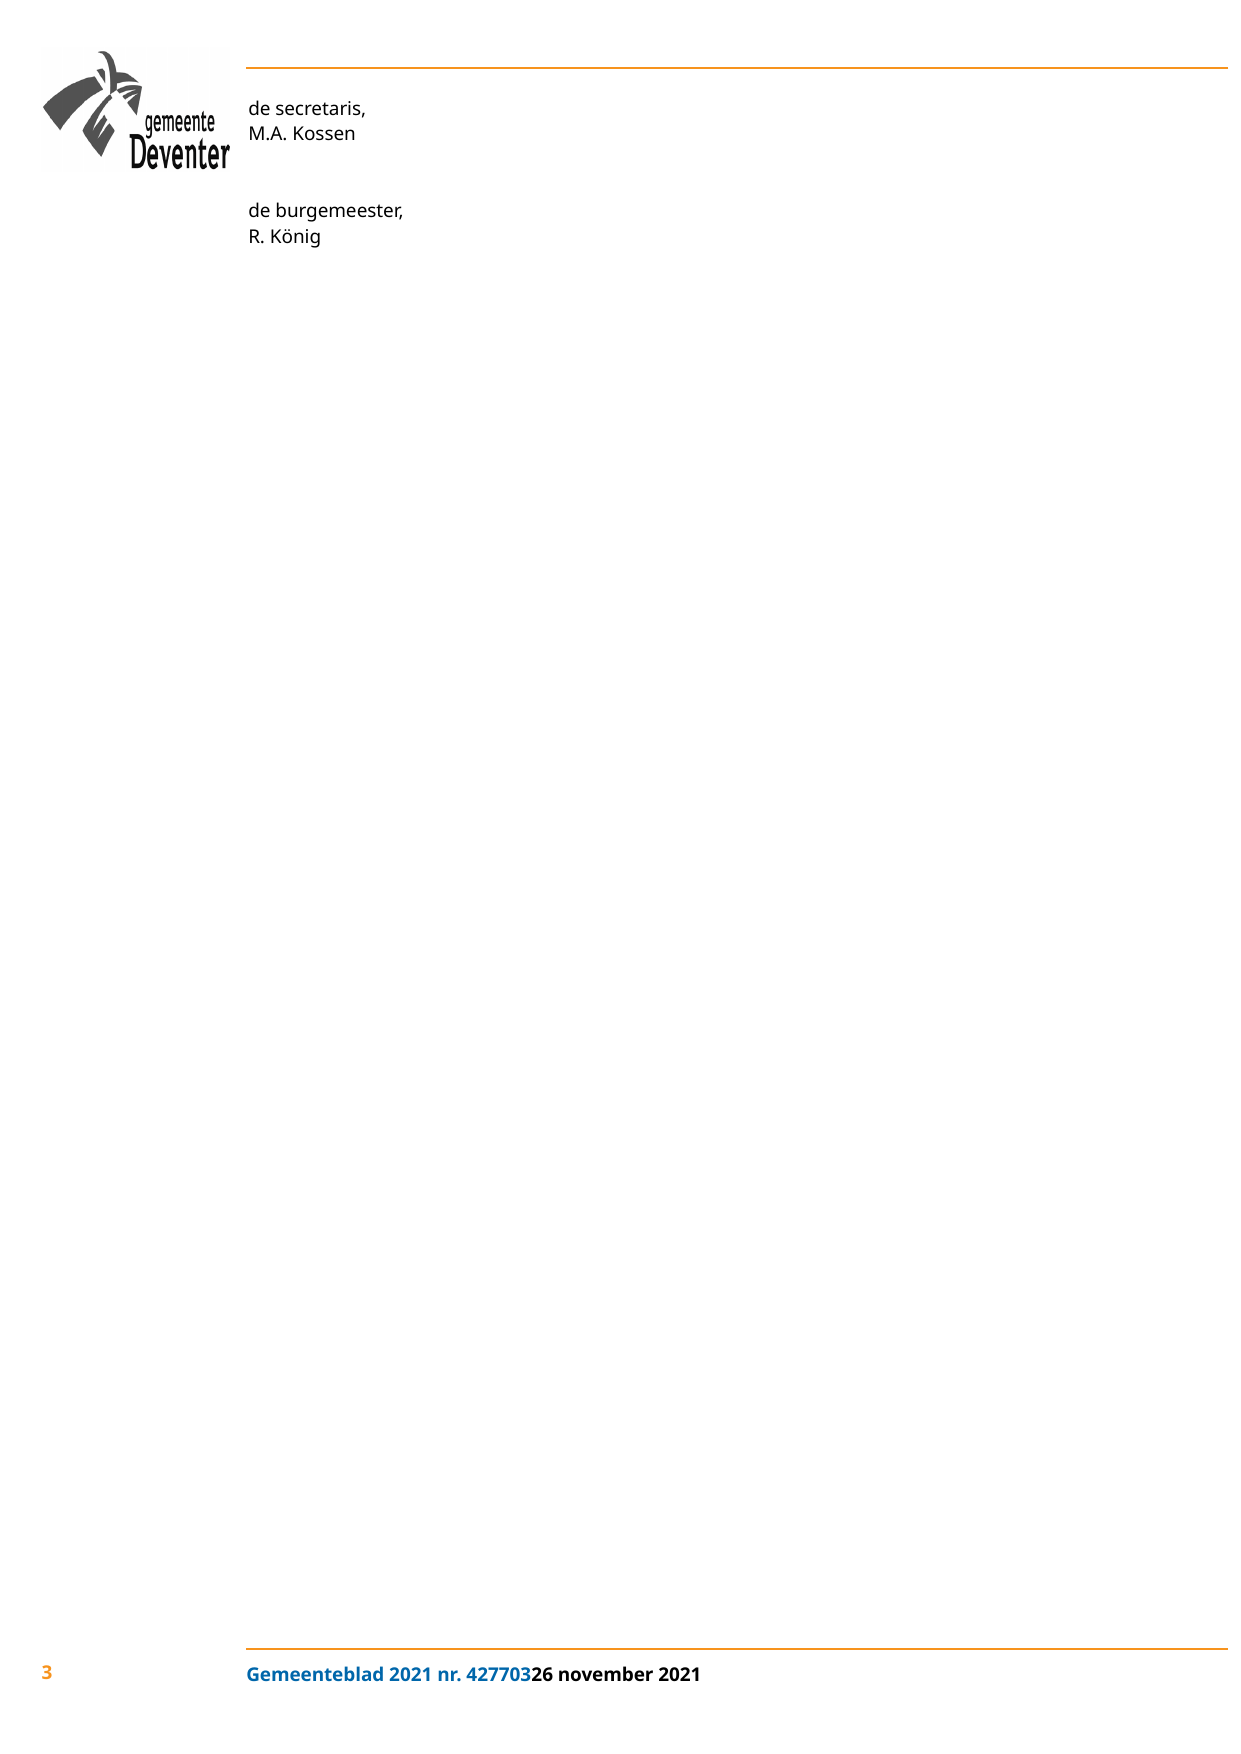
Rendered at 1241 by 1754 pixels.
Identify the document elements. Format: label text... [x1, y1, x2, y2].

text R. König [248, 223, 1152, 249]
text de burgemeester, [248, 198, 1152, 223]
picture [41, 47, 231, 172]
text M.A. Kossen [248, 121, 1152, 146]
text de secretaris, [248, 95, 1152, 121]
